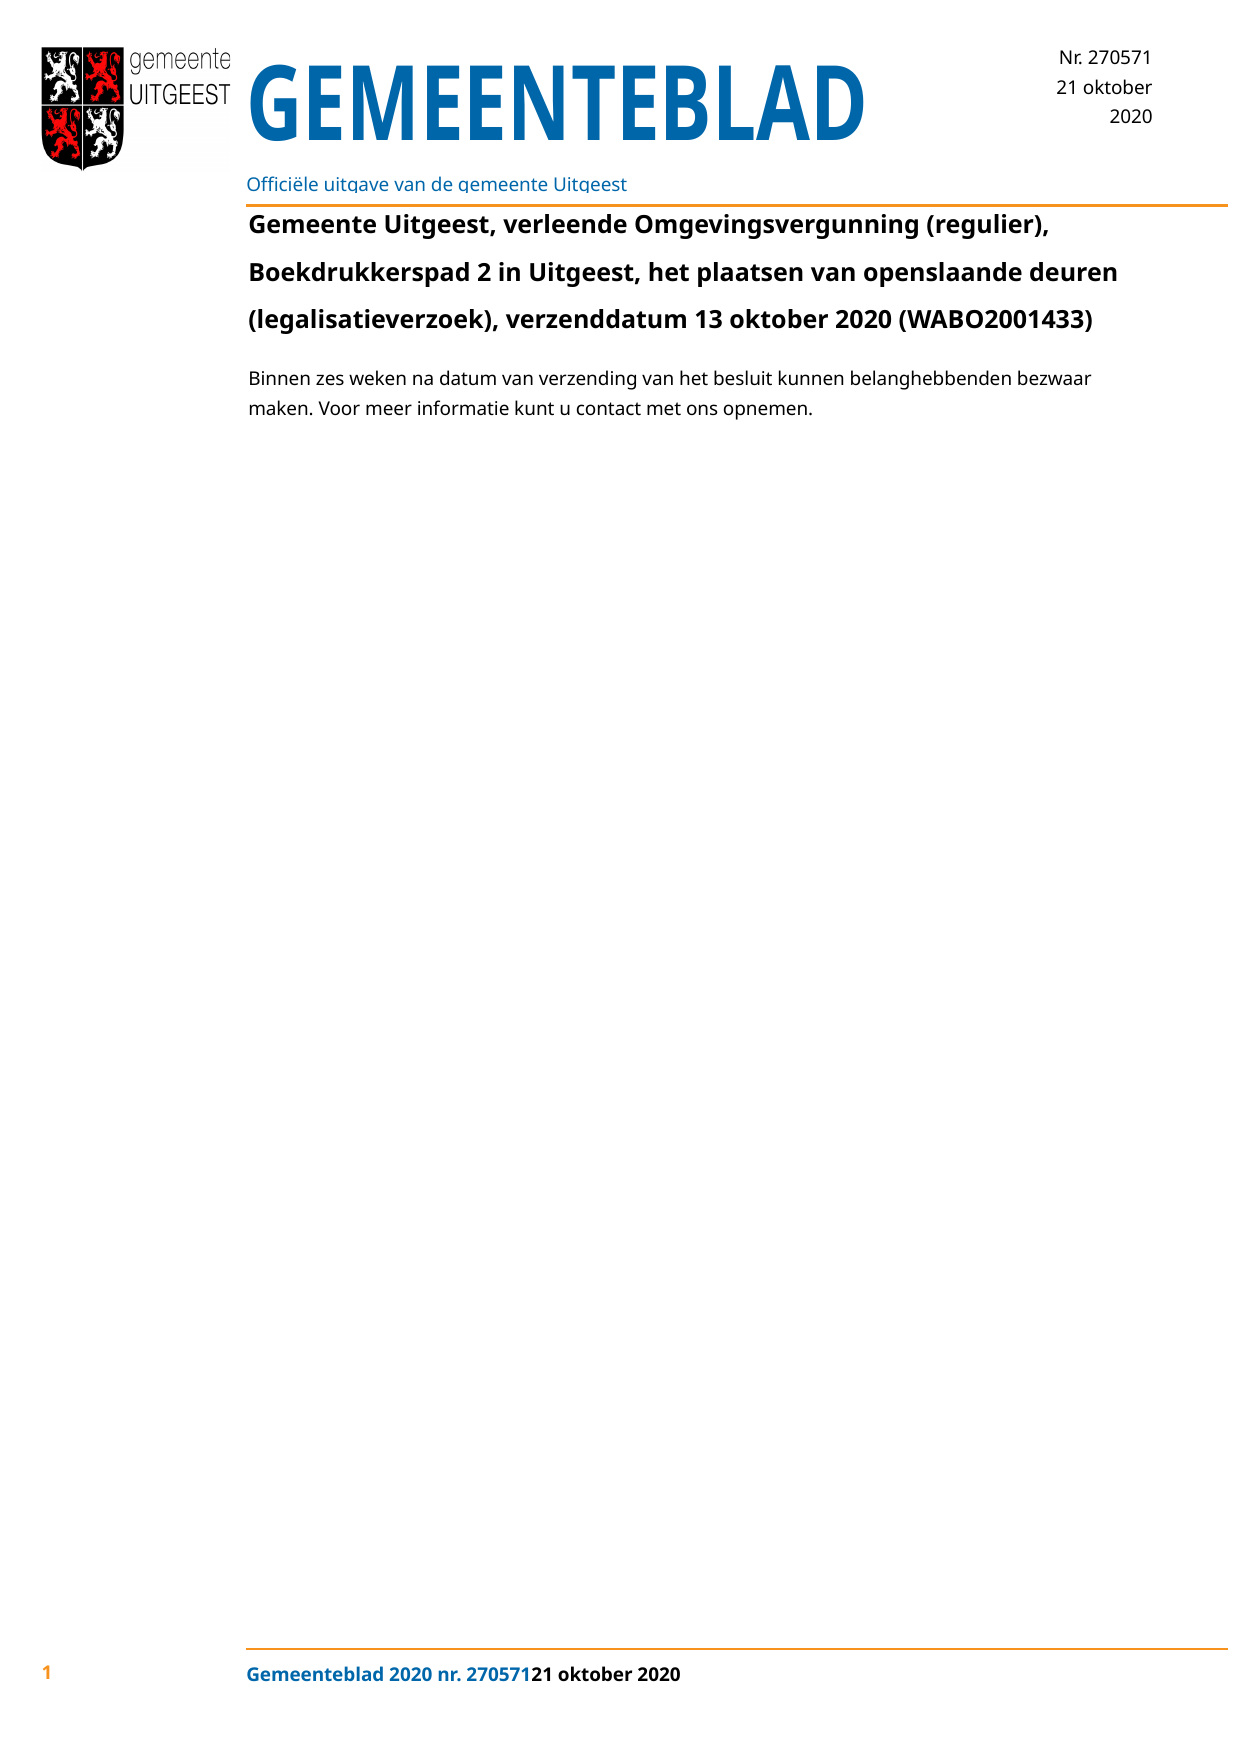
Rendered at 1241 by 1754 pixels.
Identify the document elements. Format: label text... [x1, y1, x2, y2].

text Binnen zes weken na datum van verzending van het besluit kunnen belanghebbenden bezwaar maken. Voor meer informatie kunt u contact met ons opnemen. [248, 366, 1152, 421]
picture [41, 47, 231, 172]
text Gemeente Uitgeest, verleende Omgevingsvergunning (regulier), Boekdrukkerspad 2 in Uitgeest, het plaatsen van openslaande deuren (legalisatieverzoek), verzenddatum 13 oktober 2020 (WABO2001433) [248, 207, 1152, 336]
